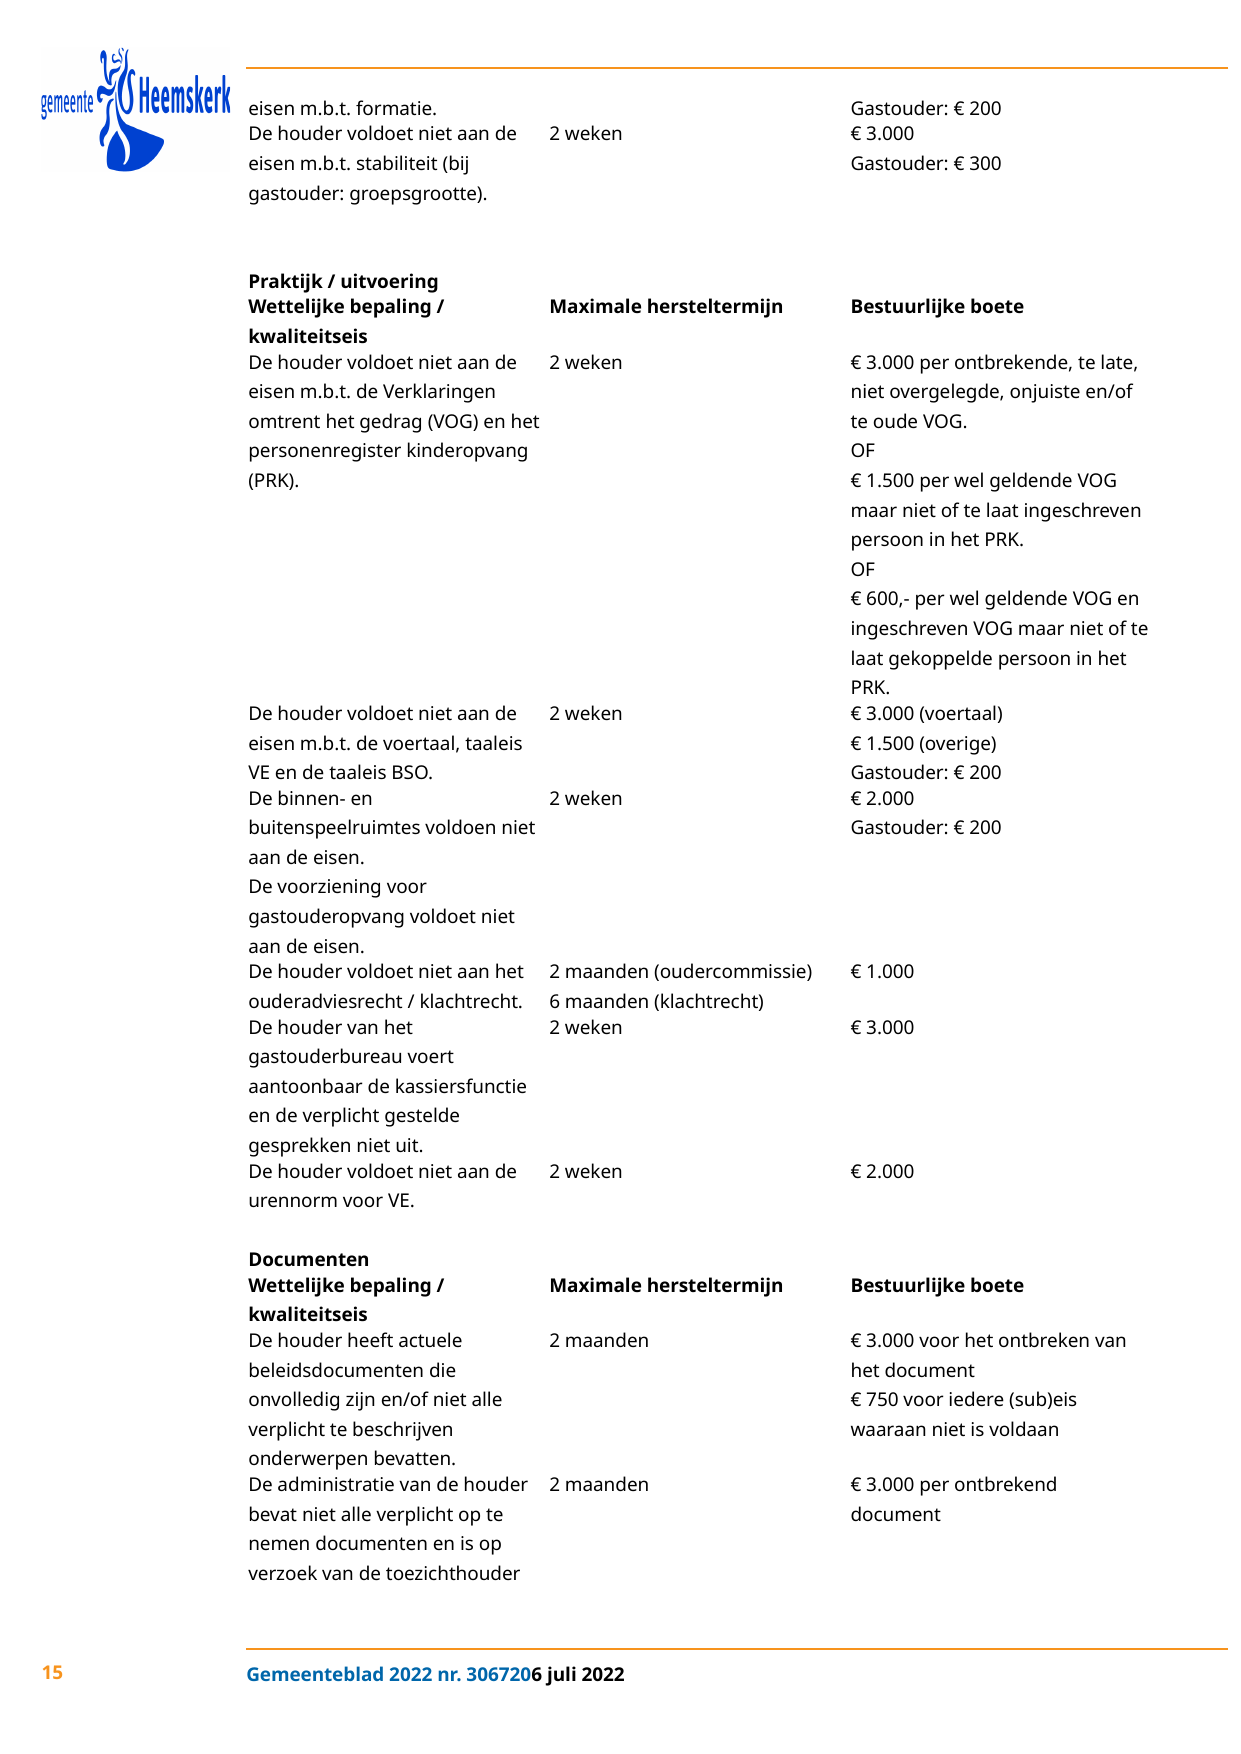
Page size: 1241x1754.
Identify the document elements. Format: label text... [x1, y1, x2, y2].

table_cell Maximale hersteltermijn [549, 1272, 850, 1327]
table_cell € 2.000 Gastouder: € 200 [850, 785, 1152, 959]
table_cell 2 weken [549, 1158, 850, 1213]
table_cell € 3.000 per ontbrekend document [850, 1471, 1152, 1586]
table_cell 2 weken [549, 349, 850, 700]
table_cell 2 weken [549, 121, 850, 205]
table_cell € 3.000 [850, 1014, 1152, 1158]
table_cell De houder voldoet niet aan het ouderadviesrecht / klachtrecht. [248, 959, 549, 1014]
table_cell eisen m.b.t. formatie. [248, 95, 549, 121]
table_cell € 1.000 [850, 959, 1152, 1014]
table_cell 2 weken [549, 785, 850, 959]
table_cell De houder heeft actuele beleidsdocumenten die onvolledig zijn en/of niet alle verplicht te beschrijven onderwerpen bevatten. [248, 1327, 549, 1471]
table_cell Bestuurlijke boete [850, 1272, 1152, 1327]
table_cell € 3.000 Gastouder: € 300 [850, 121, 1152, 205]
table_cell Gastouder: € 200 [850, 95, 1152, 121]
table_cell Wettelijke bepaling / kwaliteitseis [248, 1272, 549, 1327]
table_header Documenten [248, 1246, 1152, 1272]
table_cell Bestuurlijke boete [850, 294, 1152, 349]
table_cell 2 weken [549, 1014, 850, 1158]
table_cell 2 weken [549, 700, 850, 785]
table_cell 2 maanden (oudercommissie) 6 maanden (klachtrecht) [549, 959, 850, 1014]
table_header Praktijk / uitvoering [248, 268, 1152, 294]
table_cell € 3.000 (voertaal) € 1.500 (overige) Gastouder: € 200 [850, 700, 1152, 785]
table_cell € 3.000 voor het ontbreken van het document € 750 voor iedere (sub)eis waaraan niet is voldaan [850, 1327, 1152, 1471]
table_cell € 2.000 [850, 1158, 1152, 1213]
table_cell 2 maanden [549, 1327, 850, 1471]
table_cell De houder voldoet niet aan de eisen m.b.t. de Verklaringen omtrent het gedrag (VOG) en het personenregister kinderopvang (PRK). [248, 349, 549, 700]
picture [41, 47, 231, 172]
table_cell De administratie van de houder bevat niet alle verplicht op te nemen documenten en is op verzoek van de toezichthouder [248, 1471, 549, 1586]
table_cell De houder van het gastouderbureau voert aantoonbaar de kassiersfunctie en de verplicht gestelde gesprekken niet uit. [248, 1014, 549, 1158]
table_cell De houder voldoet niet aan de eisen m.b.t. stabiliteit (bij gastouder: groepsgrootte). [248, 121, 549, 205]
table_cell [549, 95, 850, 121]
table_cell De houder voldoet niet aan de urennorm voor VE. [248, 1158, 549, 1213]
table_cell Maximale hersteltermijn [549, 294, 850, 349]
table_cell Wettelijke bepaling / kwaliteitseis [248, 294, 549, 349]
table_cell De binnen- en buitenspeelruimtes voldoen niet aan de eisen. De voorziening voor gastouderopvang voldoet niet aan de eisen. [248, 785, 549, 959]
table_cell 2 maanden [549, 1471, 850, 1586]
table_cell De houder voldoet niet aan de eisen m.b.t. de voertaal, taaleis VE en de taaleis BSO. [248, 700, 549, 785]
table_cell € 3.000 per ontbrekende, te late, niet overgelegde, onjuiste en/of te oude VOG. OF € 1.500 per wel geldende VOG maar niet of te laat ingeschreven persoon in het PRK. OF € 600,- per wel geldende VOG en ingeschreven VOG maar niet of te laat gekoppelde persoon in het PRK. [850, 349, 1152, 700]
